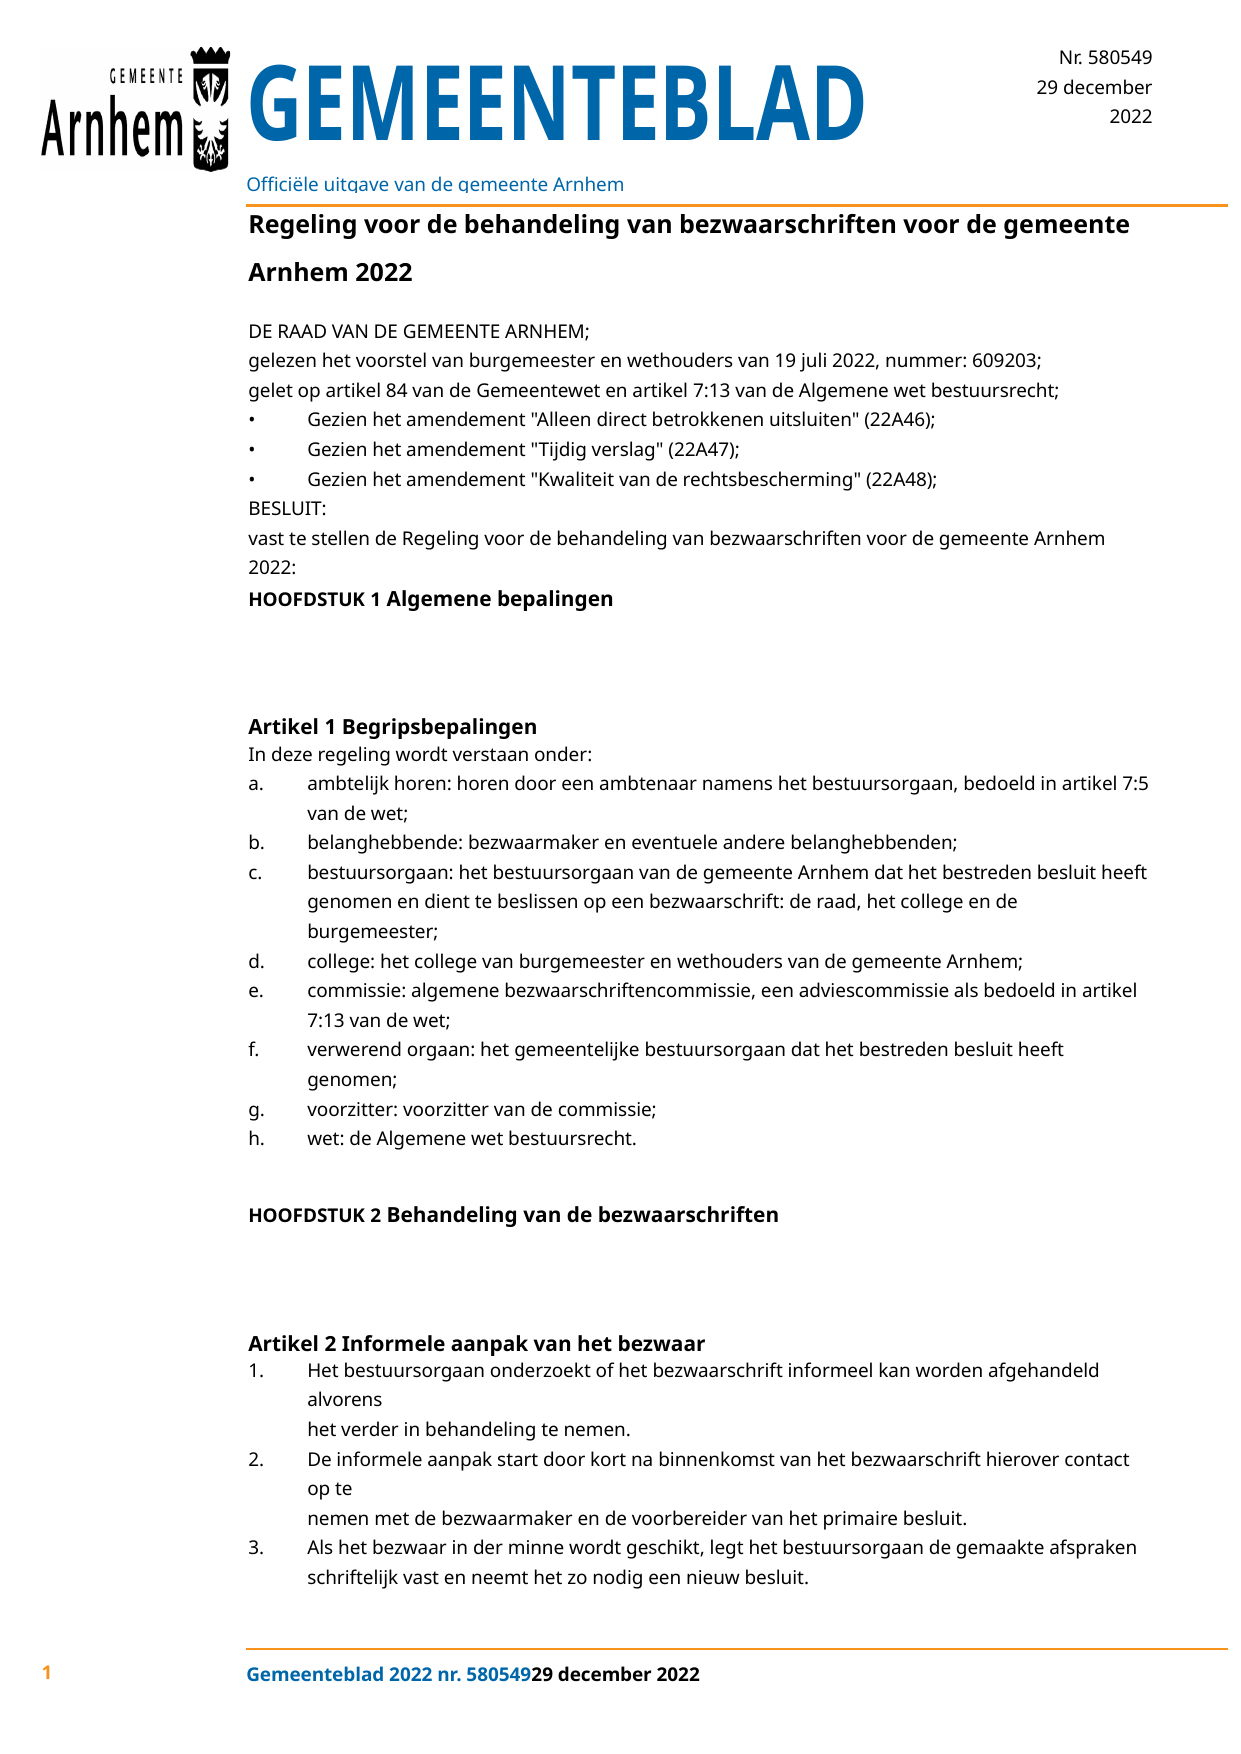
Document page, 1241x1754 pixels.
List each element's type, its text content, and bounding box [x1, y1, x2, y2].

text Artikel 1 Begripsbepalingen [248, 712, 1152, 741]
list het verder in behandeling te nemen. [248, 1416, 1152, 1442]
list voorzitter: voorzitter van de commissie; [248, 1096, 1152, 1121]
list wet: de Algemene wet bestuursrecht. [248, 1125, 1152, 1151]
text DE RAAD VAN DE GEMEENTE ARNHEM; [248, 318, 1152, 344]
list Als het bezwaar in der minne wordt geschikt, legt het bestuursorgaan de gemaakte afspraken [248, 1534, 1152, 1560]
list Gezien het amendement "Alleen direct betrokkenen uitsluiten" (22A46); [248, 407, 1152, 432]
list college: het college van burgemeester en wethouders van de gemeente Arnhem; [248, 948, 1152, 973]
list nemen met de bezwaarmaker en de voorbereider van het primaire besluit. [248, 1505, 1152, 1531]
list bestuursorgaan: het bestuursorgaan van de gemeente Arnhem dat het bestreden besluit heeft genomen en dient te beslissen op een bezwaarschrift: de raad, het college en de burgemeester; [248, 859, 1152, 944]
list commissie: algemene bezwaarschriftencommissie, een adviescommissie als bedoeld in artikel 7:13 van de wet; [248, 977, 1152, 1033]
list verwerend orgaan: het gemeentelijke bestuursorgaan dat het bestreden besluit heeft genomen; [248, 1037, 1152, 1092]
list ambtelijk horen: horen door een ambtenaar namens het bestuursorgaan, bedoeld in artikel 7:5 van de wet; [248, 770, 1152, 826]
list De informele aanpak start door kort na binnenkomst van het bezwaarschrift hierover contact op te [248, 1446, 1152, 1501]
list Gezien het amendement "Kwaliteit van de rechtsbescherming" (22A48); [248, 466, 1152, 492]
text gelezen het voorstel van burgemeester en wethouders van 19 juli 2022, nummer: 609203; [248, 347, 1152, 373]
text Artikel 2 Informele aanpak van het bezwaar [248, 1329, 1152, 1357]
text BESLUIT: [248, 495, 1152, 521]
list schriftelijk vast en neemt het zo nodig een nieuw besluit. [248, 1564, 1152, 1590]
list Het bestuursorgaan onderzoekt of het bezwaarschrift informeel kan worden afgehandeld alvorens [248, 1357, 1152, 1412]
text HOOFDSTUK 2 Behandeling van de bezwaarschriften [248, 1201, 1152, 1229]
text In deze regeling wordt verstaan onder: [248, 741, 1152, 766]
text Regeling voor de behandeling van bezwaarschriften voor de gemeente Arnhem 2022 [248, 207, 1152, 288]
text vast te stellen de Regeling voor de behandeling van bezwaarschriften voor de gemeente Arnhem 2022: [248, 525, 1152, 580]
text HOOFDSTUK 1 Algemene bepalingen [248, 584, 1152, 613]
list belanghebbende: bezwaarmaker en eventuele andere belanghebbenden; [248, 829, 1152, 855]
text gelet op artikel 84 van de Gemeentewet en artikel 7:13 van de Algemene wet bestuursrecht; [248, 377, 1152, 403]
picture [41, 47, 231, 172]
list Gezien het amendement "Tijdig verslag" (22A47); [248, 436, 1152, 462]
